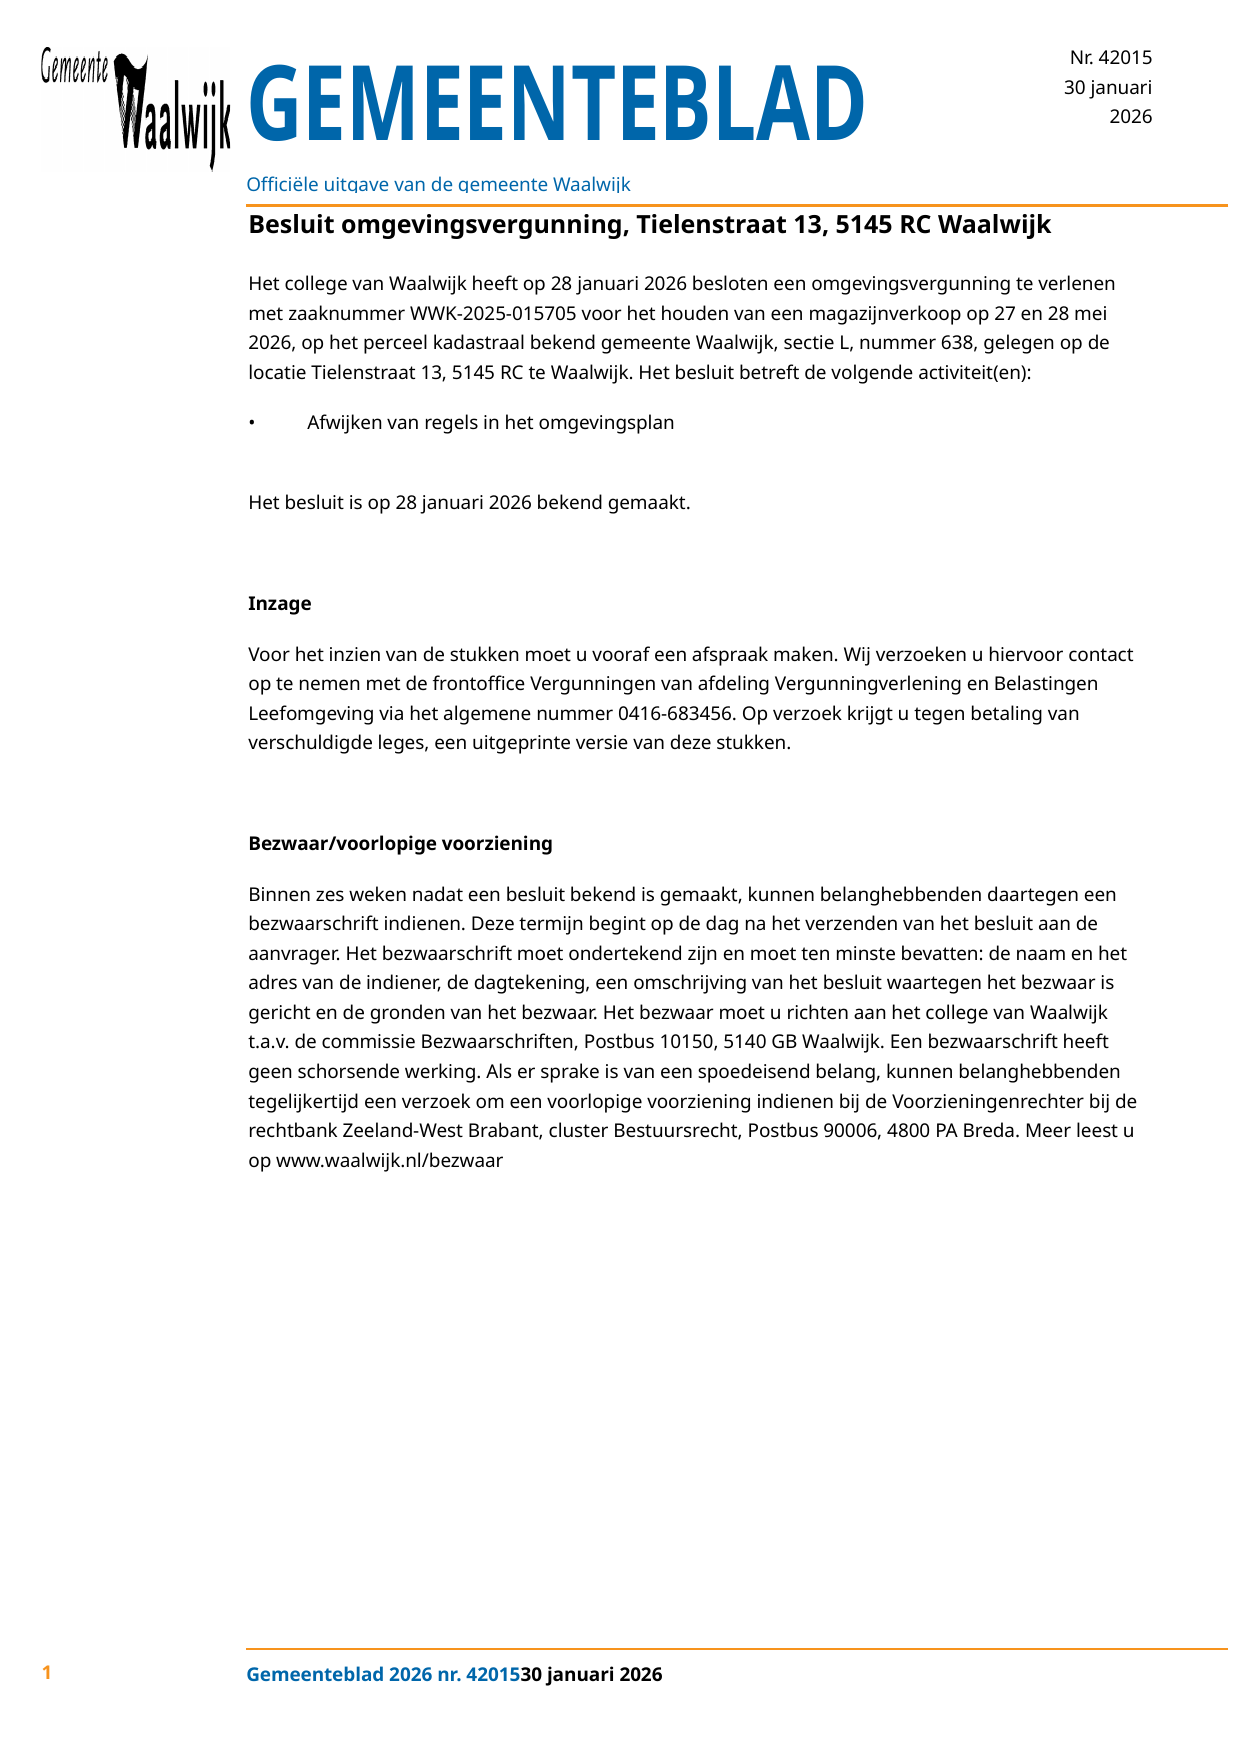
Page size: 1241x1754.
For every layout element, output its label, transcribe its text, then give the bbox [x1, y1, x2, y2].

text Het besluit is op 28 januari 2026 bekend gemaakt. [248, 489, 1152, 515]
picture [41, 47, 231, 172]
text Inzage [248, 590, 1152, 616]
text Binnen zes weken nadat een besluit bekend is gemaakt, kunnen belanghebbenden daartegen een bezwaarschrift indienen. Deze termijn begint op de dag na het verzenden van het besluit aan de aanvrager. Het bezwaarschrift moet ondertekend zijn en moet ten minste bevatten: de naam en het adres van de indiener, de dagtekening, een omschrijving van het besluit waartegen het bezwaar is gericht en de gronden van het bezwaar. Het bezwaar moet u richten aan het college van Waalwijk t.a.v. de commissie Bezwaarschriften, Postbus 10150, 5140 GB Waalwijk. Een bezwaarschrift heeft geen schorsende werking. Als er sprake is van een spoedeisend belang, kunnen belanghebbenden tegelijkertijd een verzoek om een voorlopige voorziening indienen bij de Voorzieningenrechter bij de rechtbank Zeeland-West Brabant, cluster Bestuursrecht, Postbus 90006, 4800 PA Breda. Meer leest u op www.waalwijk.nl/bezwaar [248, 881, 1152, 1173]
text Besluit omgevingsvergunning, Tielenstraat 13, 5145 RC Waalwijk [248, 207, 1152, 241]
list Afwijken van regels in het omgevingsplan [248, 409, 1152, 435]
text Bezwaar/voorlopige voorziening [248, 830, 1152, 856]
text Het college van Waalwijk heeft op 28 januari 2026 besloten een omgevingsvergunning te verlenen met zaaknummer WWK-2025-015705 voor het houden van een magazijnverkoop op 27 en 28 mei 2026, op het perceel kadastraal bekend gemeente Waalwijk, sectie L, nummer 638, gelegen op de locatie Tielenstraat 13, 5145 RC te Waalwijk. Het besluit betreft de volgende activiteit(en): [248, 270, 1152, 385]
text Voor het inzien van de stukken moet u vooraf een afspraak maken. Wij verzoeken u hiervoor contact op te nemen met de frontoffice Vergunningen van afdeling Vergunningverlening en Belastingen Leefomgeving via het algemene nummer 0416-683456. Op verzoek krijgt u tegen betaling van verschuldigde leges, een uitgeprinte versie van deze stukken. [248, 641, 1152, 755]
